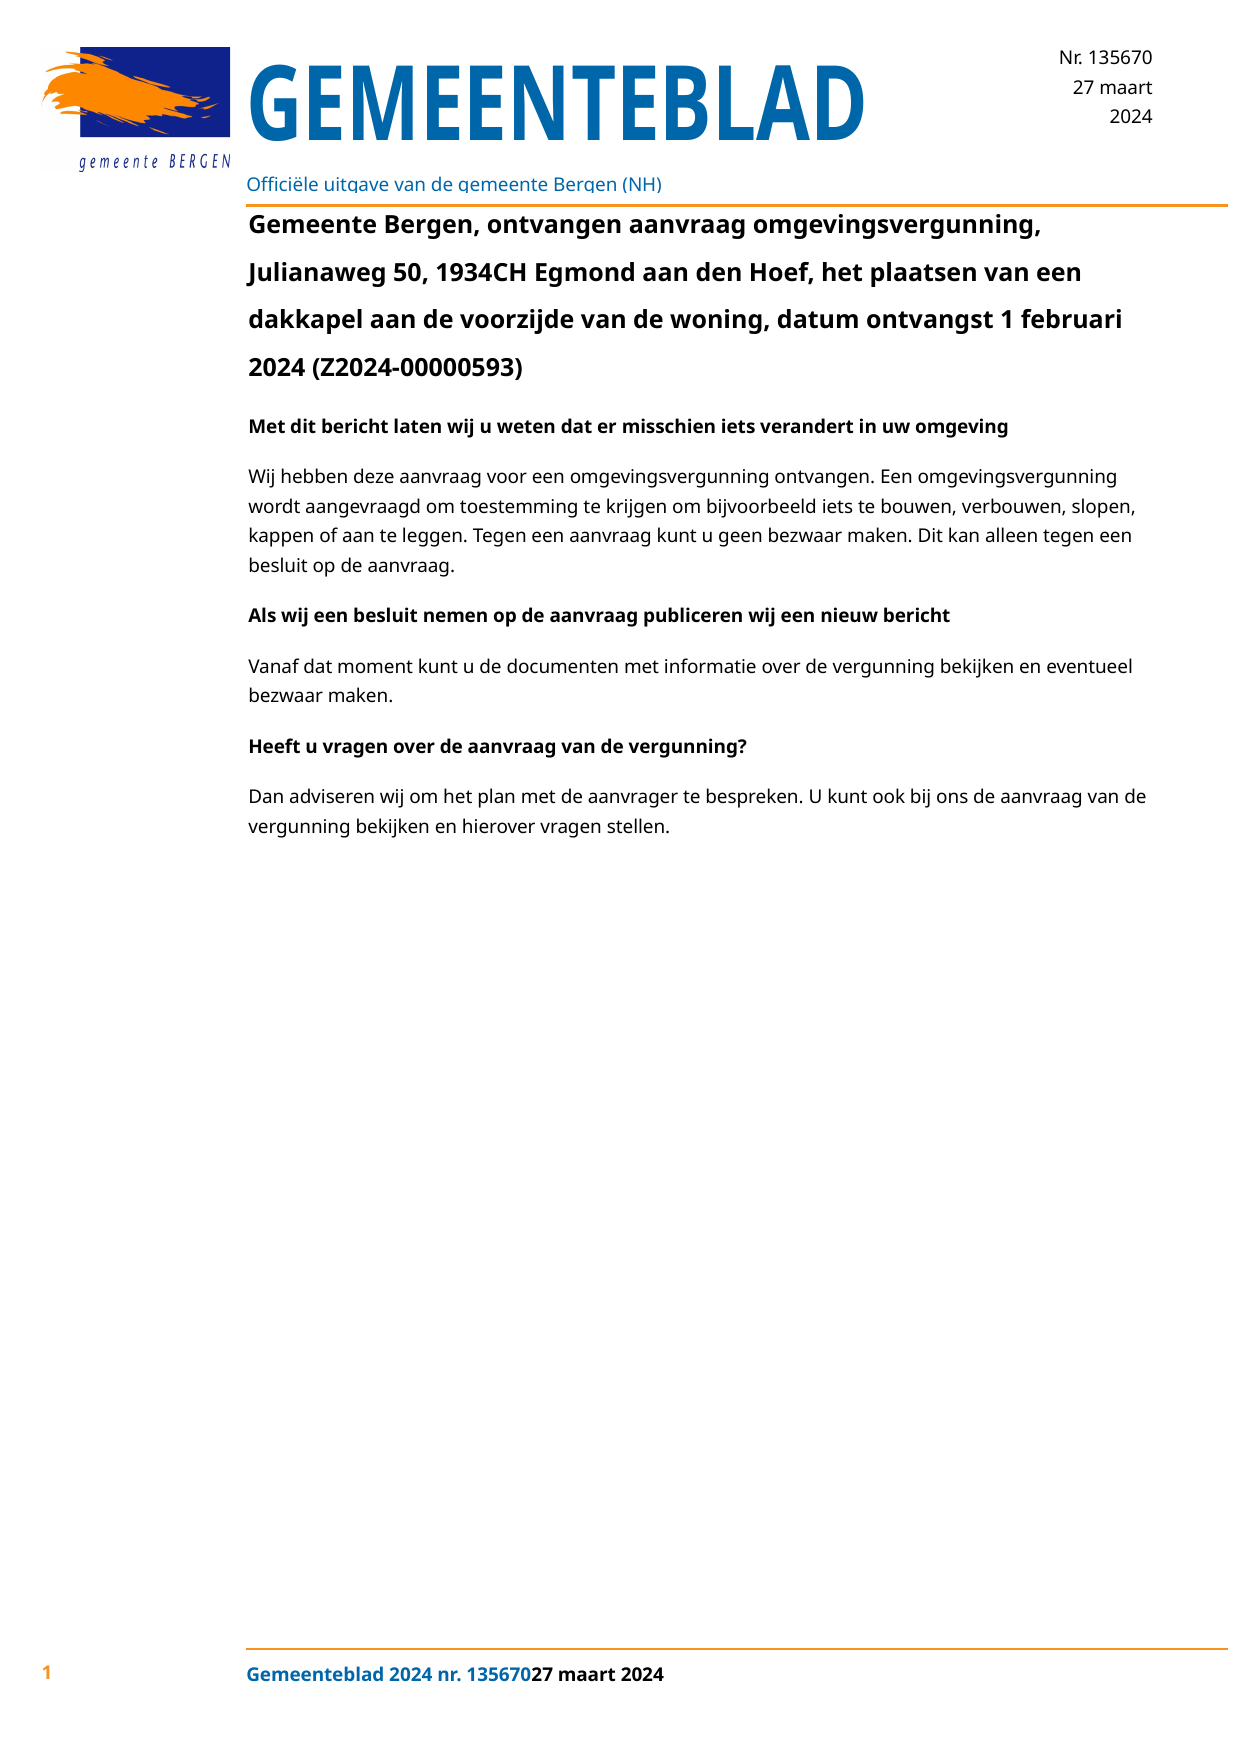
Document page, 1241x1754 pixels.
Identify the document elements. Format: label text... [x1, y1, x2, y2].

text Als wij een besluit nemen op de aanvraag publiceren wij een nieuw bericht [248, 603, 1152, 628]
text Gemeente Bergen, ontvangen aanvraag omgevingsvergunning, Julianaweg 50, 1934CH Egmond aan den Hoef, het plaatsen van een dakkapel aan de voorzijde van de woning, datum ontvangst 1 februari 2024 (Z2024-00000593) [248, 207, 1152, 384]
text Vanaf dat moment kunt u de documenten met informatie over de vergunning bekijken en eventueel bezwaar maken. [248, 653, 1152, 708]
text Heeft u vragen over de aanvraag van de vergunning? [248, 733, 1152, 759]
text Met dit bericht laten wij u weten dat er misschien iets verandert in uw omgeving [248, 413, 1152, 439]
text Wij hebben deze aanvraag voor een omgevingsvergunning ontvangen. Een omgevingsvergunning wordt aangevraagd om toestemming te krijgen om bijvoorbeeld iets te bouwen, verbouwen, slopen, kappen of aan te leggen. Tegen een aanvraag kunt u geen bezwaar maken. Dit kan alleen tegen een besluit op de aanvraag. [248, 463, 1152, 578]
text Dan adviseren wij om het plan met de aanvrager te bespreken. U kunt ook bij ons de aanvraag van de vergunning bekijken en hierover vragen stellen. [248, 783, 1152, 839]
picture [41, 47, 231, 172]
